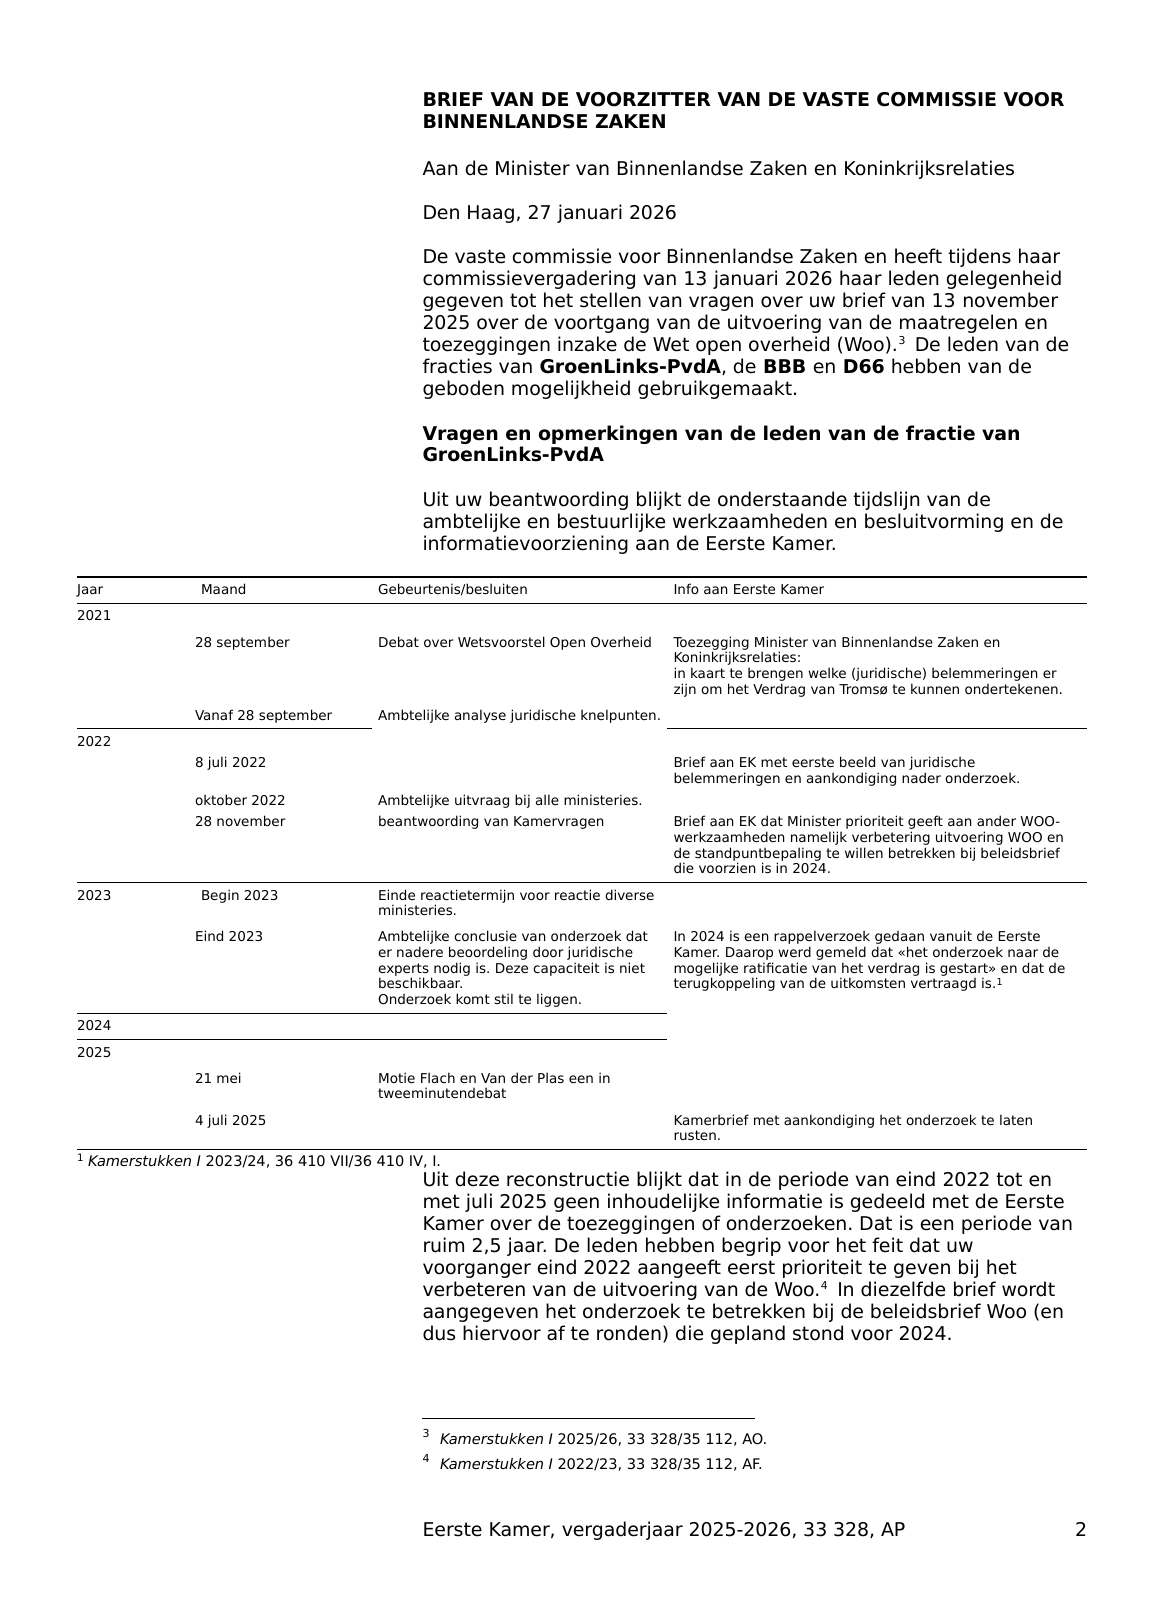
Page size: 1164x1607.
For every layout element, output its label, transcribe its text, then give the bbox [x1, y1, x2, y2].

table_header Info aan Eerste Kamer [667, 578, 1087, 602]
table_cell Ambtelijke analyse juridische knelpunten. [372, 702, 667, 754]
table_cell Ambtelijke uitvraag bij alle ministeries. [372, 791, 667, 813]
table_cell 28 september [195, 629, 372, 702]
table_cell [372, 604, 667, 629]
table_cell 2022 [77, 729, 195, 882]
table_cell oktober 2022 [195, 791, 372, 813]
text Uit uw beantwoording blijkt de onderstaande tijdslijn van de ambtelijke en bestuurlijke werkzaamheden en besluitvorming en de informatievoorziening aan de Eerste Kamer. [422, 488, 1087, 554]
table_cell 2023 [77, 883, 195, 1012]
table_header Maand [195, 578, 372, 602]
table_cell 1 Kamerstukken I 2023/24, 36 410 VII/36 410 IV, I. [77, 1150, 1087, 1169]
table_cell [195, 1040, 372, 1065]
subtitle BRIEF VAN DE VOORZITTER VAN DE VASTE COMMISSIE VOOR BINNENLANDSE ZAKEN [422, 89, 1087, 133]
text Kamerstukken I 2025/26, 33 328/35 112, AO. [422, 1427, 1087, 1449]
table_cell [372, 1014, 667, 1039]
table_cell 2021 [77, 604, 195, 728]
subtitle Vragen en opmerkingen van de leden van de fractie van GroenLinks-PvdA [422, 422, 1087, 466]
table_cell [372, 754, 667, 791]
table_cell beantwoording van Kamervragen [372, 813, 667, 882]
table_cell [667, 791, 1087, 813]
table_cell In 2024 is een rappelverzoek gedaan vanuit de Eerste Kamer. Daarop werd gemeld dat «het onderzoek naar de mogelijke ratificatie van het verdrag is gestart» en dat de terugkoppeling van de uitkomsten vertraagd is.1 [667, 924, 1087, 1107]
table_cell Begin 2023 [195, 883, 372, 923]
table_header Jaar [77, 578, 195, 602]
table_cell [667, 729, 1087, 754]
table_cell [195, 604, 372, 629]
table_cell Motie Flach en Van der Plas een in tweeminutendebat [372, 1065, 667, 1107]
table_cell Brief aan EK dat Minister prioriteit geeft aan ander WOO-werkzaamheden namelijk verbetering uitvoering WOO en de standpuntbepaling te willen betrekken bij beleidsbrief die voorzien is in 2024. [667, 813, 1087, 882]
text Kamerstukken I 2022/23, 33 328/35 112, AF. [422, 1452, 1087, 1474]
text Uit deze reconstructie blijkt dat in de periode van eind 2022 tot en met juli 2025 geen inhoudelijke informatie is gedeeld met de Eerste Kamer over de toezeggingen of onderzoeken. Dat is een periode van ruim 2,5 jaar. De leden hebben begrip voor het feit dat uw voorganger eind 2022 aangeeft eerst prioriteit te geven bij het verbeteren van de uitvoering van de Woo. In diezelfde brief wordt aangegeven het onderzoek te betrekken bij de beleidsbrief Woo (en dus hiervoor af te ronden) die gepland stond voor 2024. [422, 1169, 1087, 1345]
table_cell [667, 883, 1087, 923]
table_cell [195, 1014, 372, 1039]
table_cell [667, 604, 1087, 629]
table_cell Eind 2023 [195, 924, 372, 1012]
table_cell [372, 1040, 667, 1065]
table_cell [372, 1107, 667, 1148]
text Aan de Minister van Binnenlandse Zaken en Koninkrijksrelaties [422, 158, 1087, 180]
table_cell [667, 702, 1087, 728]
table_cell 21 mei [195, 1065, 372, 1107]
table_cell Debat over Wetsvoorstel Open Overheid [372, 629, 667, 702]
table_cell 2025 [77, 1040, 195, 1148]
table_cell 2024 [77, 1014, 195, 1039]
table_cell Toezegging Minister van Binnenlandse Zaken en Koninkrijksrelaties: in kaart te brengen welke (juridische) belemmeringen er zijn om het Verdrag van Tromsø te kunnen ondertekenen. [667, 629, 1087, 702]
table_cell 8 juli 2022 [195, 754, 372, 791]
table_cell Ambtelijke conclusie van onderzoek dat er nadere beoordeling door juridische experts nodig is. Deze capaciteit is niet beschikbaar. Onderzoek komt stil te liggen. [372, 924, 667, 1012]
table_cell 28 november [195, 813, 372, 882]
table_header Gebeurtenis/besluiten [372, 578, 667, 602]
text Den Haag, 27 januari 2026 [422, 202, 1087, 224]
table_cell Vanaf 28 september [195, 702, 372, 728]
text De vaste commissie voor Binnenlandse Zaken en heeft tijdens haar commissievergadering van 13 januari 2026 haar leden gelegenheid gegeven tot het stellen van vragen over uw brief van 13 november 2025 over de voortgang van de uitvoering van de maatregelen en toezeggingen inzake de Wet open overheid (Woo). De leden van de fracties van GroenLinks-PvdA, de BBB en D66 hebben van de geboden mogelijkheid gebruikgemaakt. [422, 246, 1087, 400]
table_cell 4 juli 2025 [195, 1107, 372, 1148]
table_cell [195, 729, 372, 754]
table_cell Einde reactietermijn voor reactie diverse ministeries. [372, 883, 667, 923]
table_cell Brief aan EK met eerste beeld van juridische belemmeringen en aankondiging nader onderzoek. [667, 754, 1087, 791]
table_cell Kamerbrief met aankondiging het onderzoek te laten rusten. [667, 1107, 1087, 1148]
